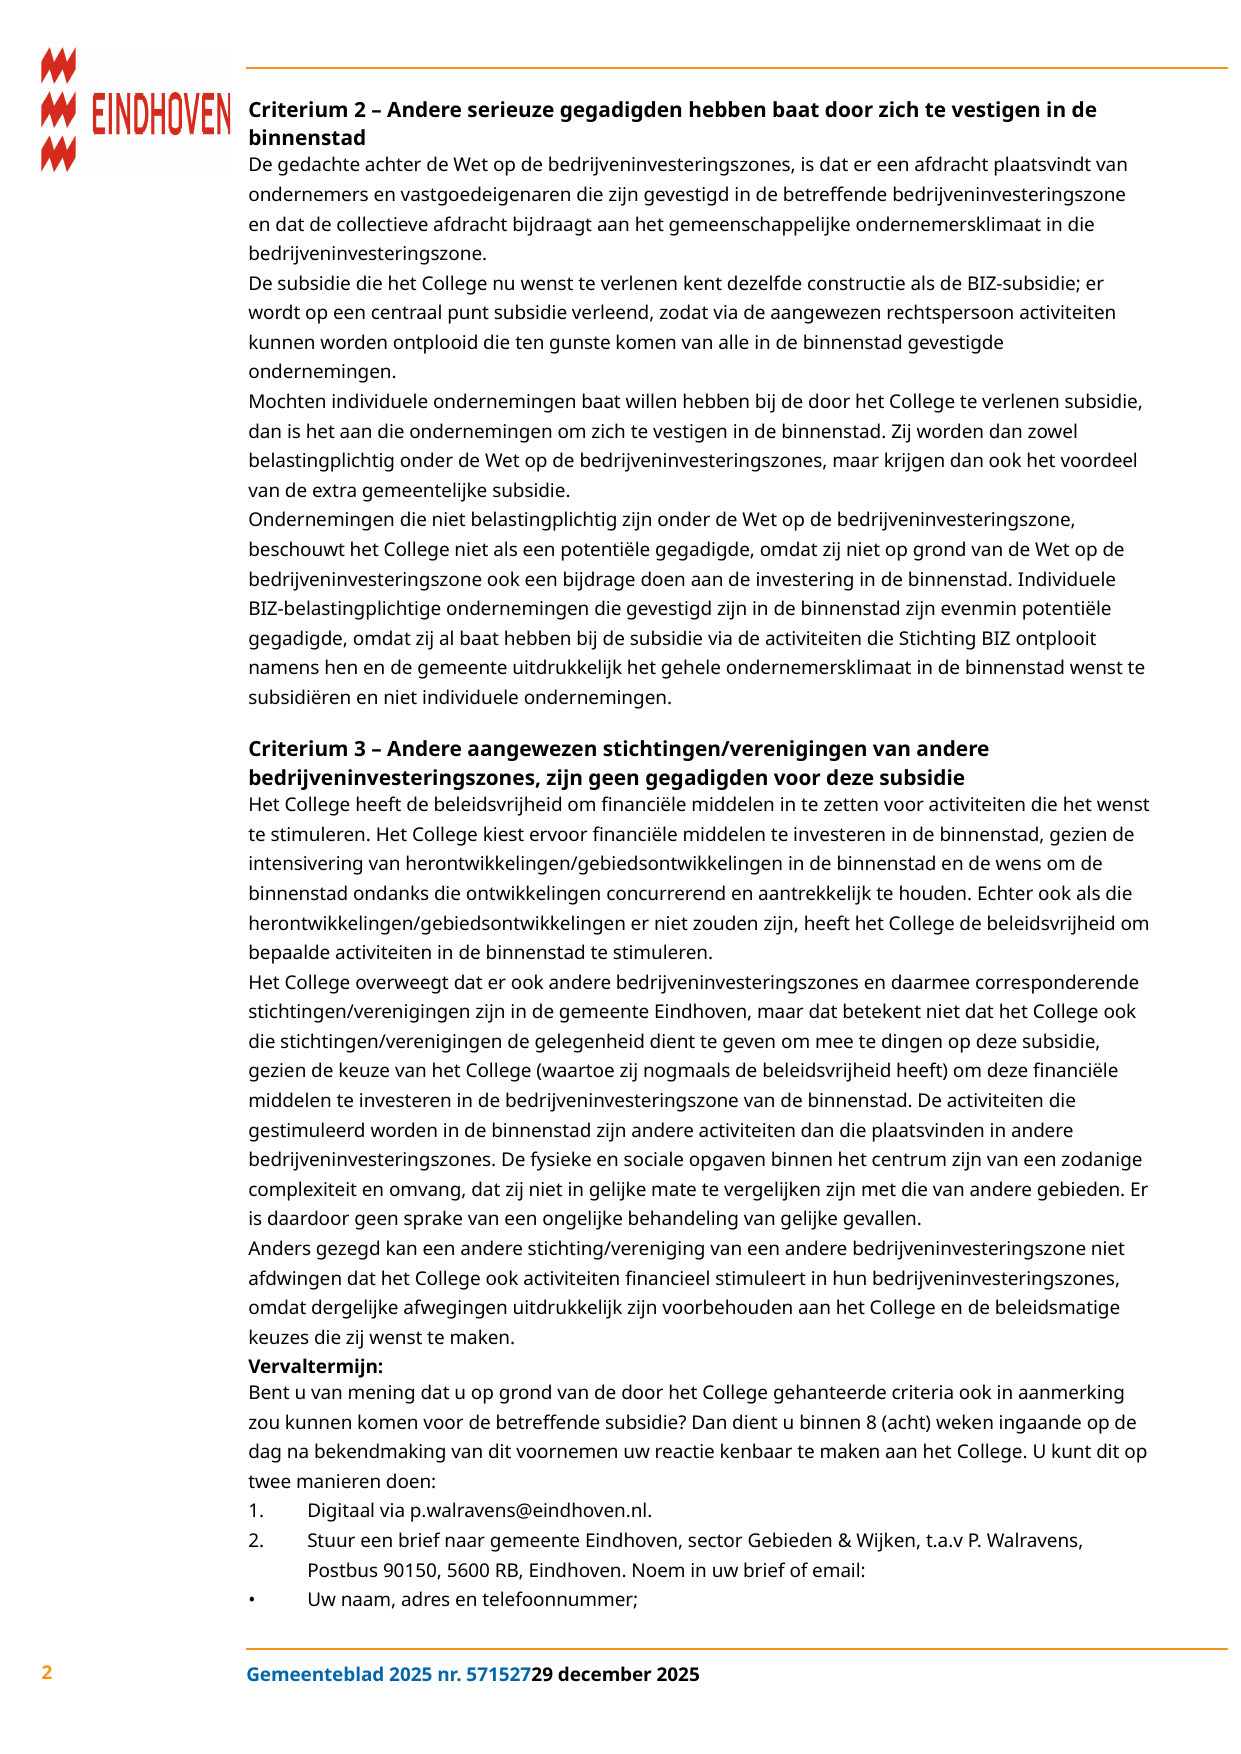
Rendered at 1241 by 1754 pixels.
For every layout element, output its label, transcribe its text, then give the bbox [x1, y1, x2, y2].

picture [41, 47, 231, 172]
text Ondernemingen die niet belastingplichtig zijn onder de Wet op de bedrijveninvesteringszone, beschouwt het College niet als een potentiële gegadigde, omdat zij niet op grond van de Wet op de bedrijveninvesteringszone ook een bijdrage doen aan de investering in de binnenstad. Individuele BIZ-belastingplichtige ondernemingen die gevestigd zijn in de binnenstad zijn evenmin potentiële gegadigde, omdat zij al baat hebben bij de subsidie via de activiteiten die Stichting BIZ ontplooit namens hen en de gemeente uitdrukkelijk het gehele ondernemersklimaat in de binnenstad wenst te subsidiëren en niet individuele ondernemingen. [248, 507, 1152, 710]
text Het College heeft de beleidsvrijheid om financiële middelen in te zetten voor activiteiten die het wenst te stimuleren. Het College kiest ervoor financiële middelen te investeren in de binnenstad, gezien de intensivering van herontwikkelingen/gebiedsontwikkelingen in de binnenstad en de wens om de binnenstad ondanks die ontwikkelingen concurrerend en aantrekkelijk te houden. Echter ook als die herontwikkelingen/gebiedsontwikkelingen er niet zouden zijn, heeft het College de beleidsvrijheid om bepaalde activiteiten in de binnenstad te stimuleren. [248, 791, 1152, 965]
text Criterium 3 – Andere aangewezen stichtingen/verenigingen van andere bedrijveninvesteringszones, zijn geen gegadigden voor deze subsidie [248, 734, 1152, 791]
text De gedachte achter de Wet op de bedrijveninvesteringszones, is dat er een afdracht plaatsvindt van ondernemers en vastgoedeigenaren die zijn gevestigd in de betreffende bedrijveninvesteringszone en dat de collectieve afdracht bijdraagt aan het gemeenschappelijke ondernemersklimaat in die bedrijveninvesteringszone. [248, 152, 1152, 266]
list Stuur een brief naar gemeente Eindhoven, sector Gebieden & Wijken, t.a.v P. Walravens, Postbus 90150, 5600 RB, Eindhoven. Noem in uw brief of email: [248, 1527, 1152, 1582]
text Criterium 2 – Andere serieuze gegadigden hebben baat door zich te vestigen in de binnenstad [248, 95, 1152, 152]
text Bent u van mening dat u op grond van de door het College gehanteerde criteria ook in aanmerking zou kunnen komen voor de betreffende subsidie? Dan dient u binnen 8 (acht) weken ingaande op de dag na bekendmaking van dit voornemen uw reactie kenbaar te maken aan het College. U kunt dit op twee manieren doen: [248, 1379, 1152, 1494]
text Mochten individuele ondernemingen baat willen hebben bij de door het College te verlenen subsidie, dan is het aan die ondernemingen om zich te vestigen in de binnenstad. Zij worden dan zowel belastingplichtig onder de Wet op de bedrijveninvesteringszones, maar krijgen dan ook het voordeel van de extra gemeentelijke subsidie. [248, 388, 1152, 503]
list Digitaal via p.walravens@eindhoven.nl. [248, 1498, 1152, 1523]
text De subsidie die het College nu wenst te verlenen kent dezelfde constructie als de BIZ-subsidie; er wordt op een centraal punt subsidie verleend, zodat via de aangewezen rechtspersoon activiteiten kunnen worden ontplooid die ten gunste komen van alle in de binnenstad gevestigde ondernemingen. [248, 270, 1152, 384]
list Uw naam, adres en telefoonnummer; [248, 1586, 1152, 1612]
text Het College overweegt dat er ook andere bedrijveninvesteringszones en daarmee corresponderende stichtingen/verenigingen zijn in de gemeente Eindhoven, maar dat betekent niet dat het College ook die stichtingen/verenigingen de gelegenheid dient te geven om mee te dingen op deze subsidie, gezien de keuze van het College (waartoe zij nogmaals de beleidsvrijheid heeft) om deze financiële middelen te investeren in de bedrijveninvesteringszone van de binnenstad. De activiteiten die gestimuleerd worden in de binnenstad zijn andere activiteiten dan die plaatsvinden in andere bedrijveninvesteringszones. De fysieke en sociale opgaven binnen het centrum zijn van een zodanige complexiteit en omvang, dat zij niet in gelijke mate te vergelijken zijn met die van andere gebieden. Er is daardoor geen sprake van een ongelijke behandeling van gelijke gevallen. [248, 969, 1152, 1231]
text Vervaltermijn: [248, 1353, 1152, 1379]
text Anders gezegd kan een andere stichting/vereniging van een andere bedrijveninvesteringszone niet afdwingen dat het College ook activiteiten financieel stimuleert in hun bedrijveninvesteringszones, omdat dergelijke afwegingen uitdrukkelijk zijn voorbehouden aan het College en de beleidsmatige keuzes die zij wenst te maken. [248, 1235, 1152, 1350]
